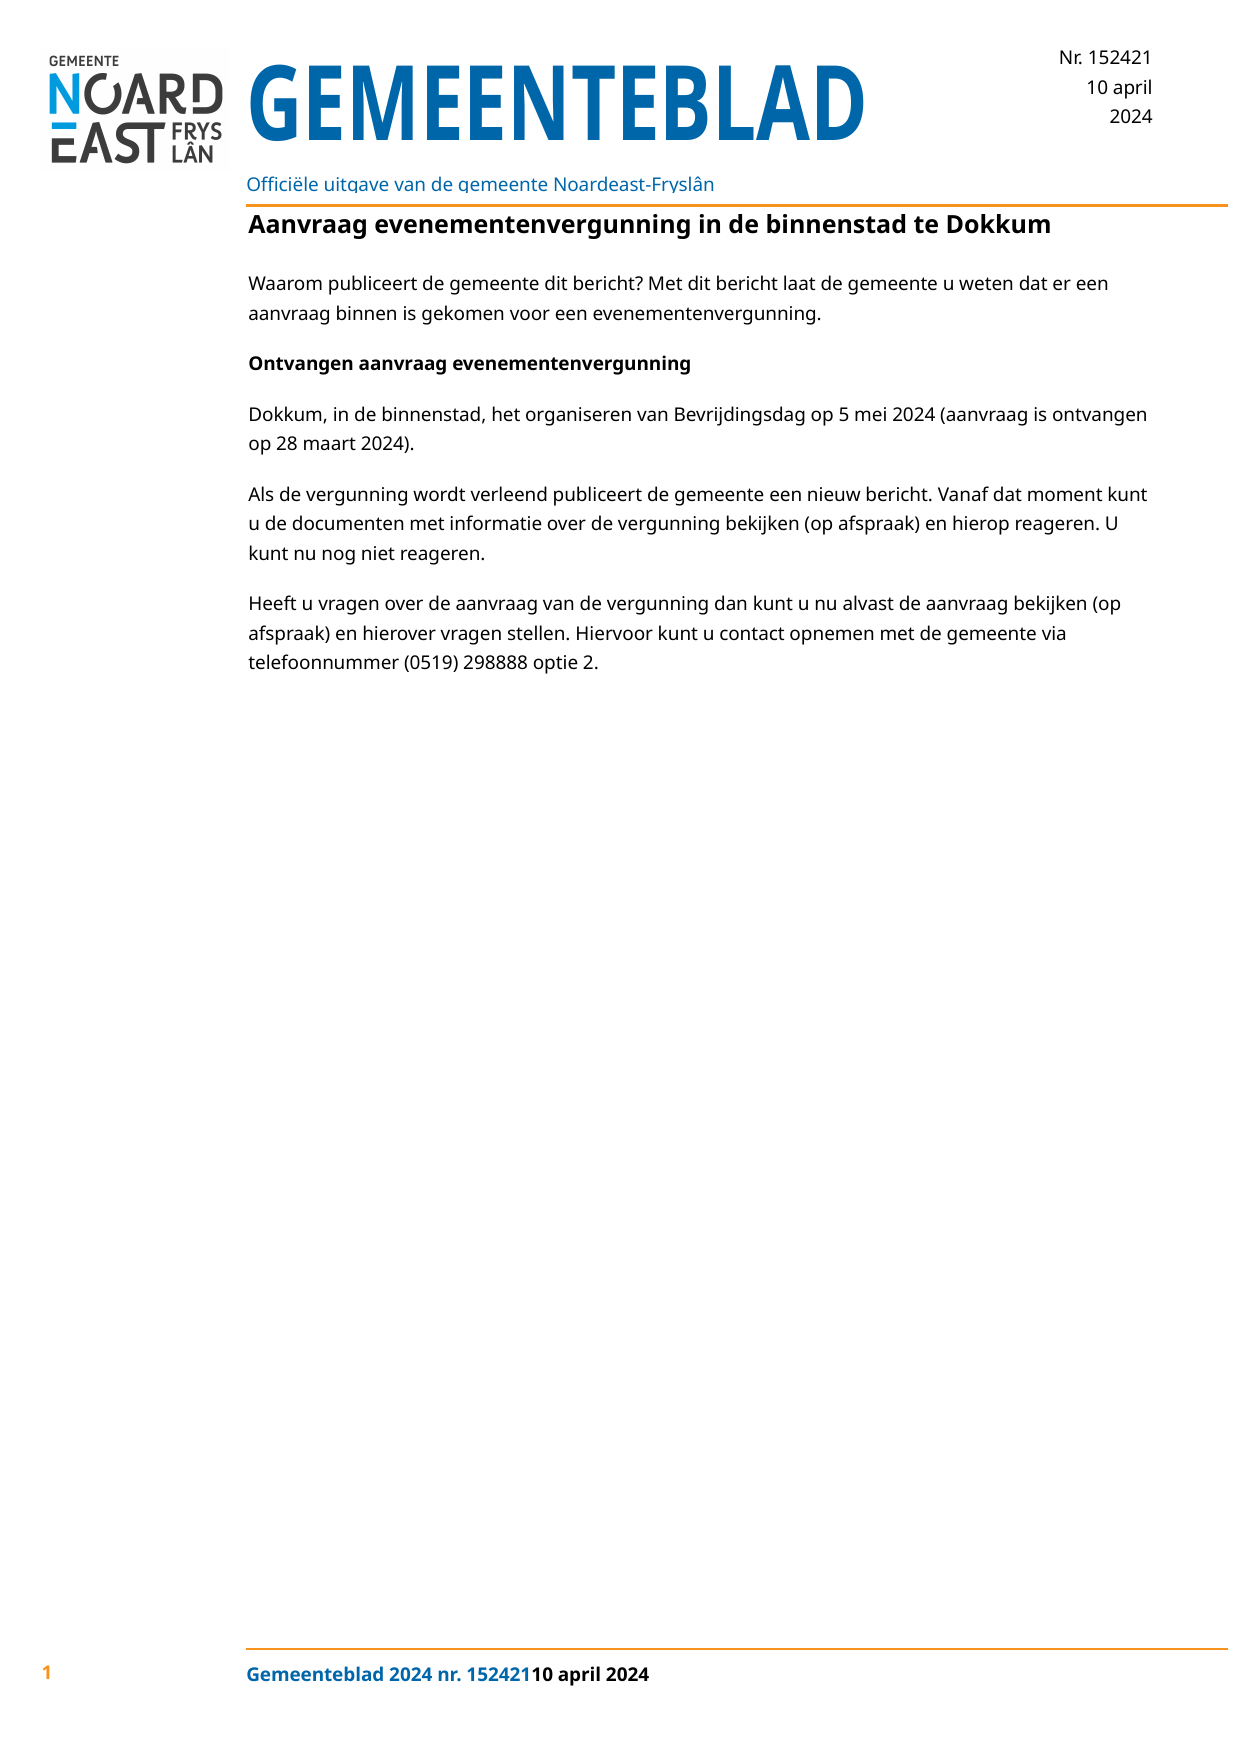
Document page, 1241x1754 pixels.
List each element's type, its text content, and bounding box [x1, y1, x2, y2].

text Waarom publiceert de gemeente dit bericht? Met dit bericht laat de gemeente u weten dat er een aanvraag binnen is gekomen voor een evenementenvergunning. [248, 270, 1152, 326]
picture [41, 47, 231, 172]
text Dokkum, in de binnenstad, het organiseren van Bevrijdingsdag op 5 mei 2024 (aanvraag is ontvangen op 28 maart 2024). [248, 401, 1152, 456]
text Heeft u vragen over de aanvraag van de vergunning dan kunt u nu alvast de aanvraag bekijken (op afspraak) en hierover vragen stellen. Hiervoor kunt u contact opnemen met de gemeente via telefoonnummer (0519) 298888 optie 2. [248, 590, 1152, 675]
text Ontvangen aanvraag evenementenvergunning [248, 350, 1152, 376]
text Als de vergunning wordt verleend publiceert de gemeente een nieuw bericht. Vanaf dat moment kunt u de documenten met informatie over de vergunning bekijken (op afspraak) en hierop reageren. U kunt nu nog niet reageren. [248, 481, 1152, 566]
text Aanvraag evenementenvergunning in de binnenstad te Dokkum [248, 207, 1152, 241]
